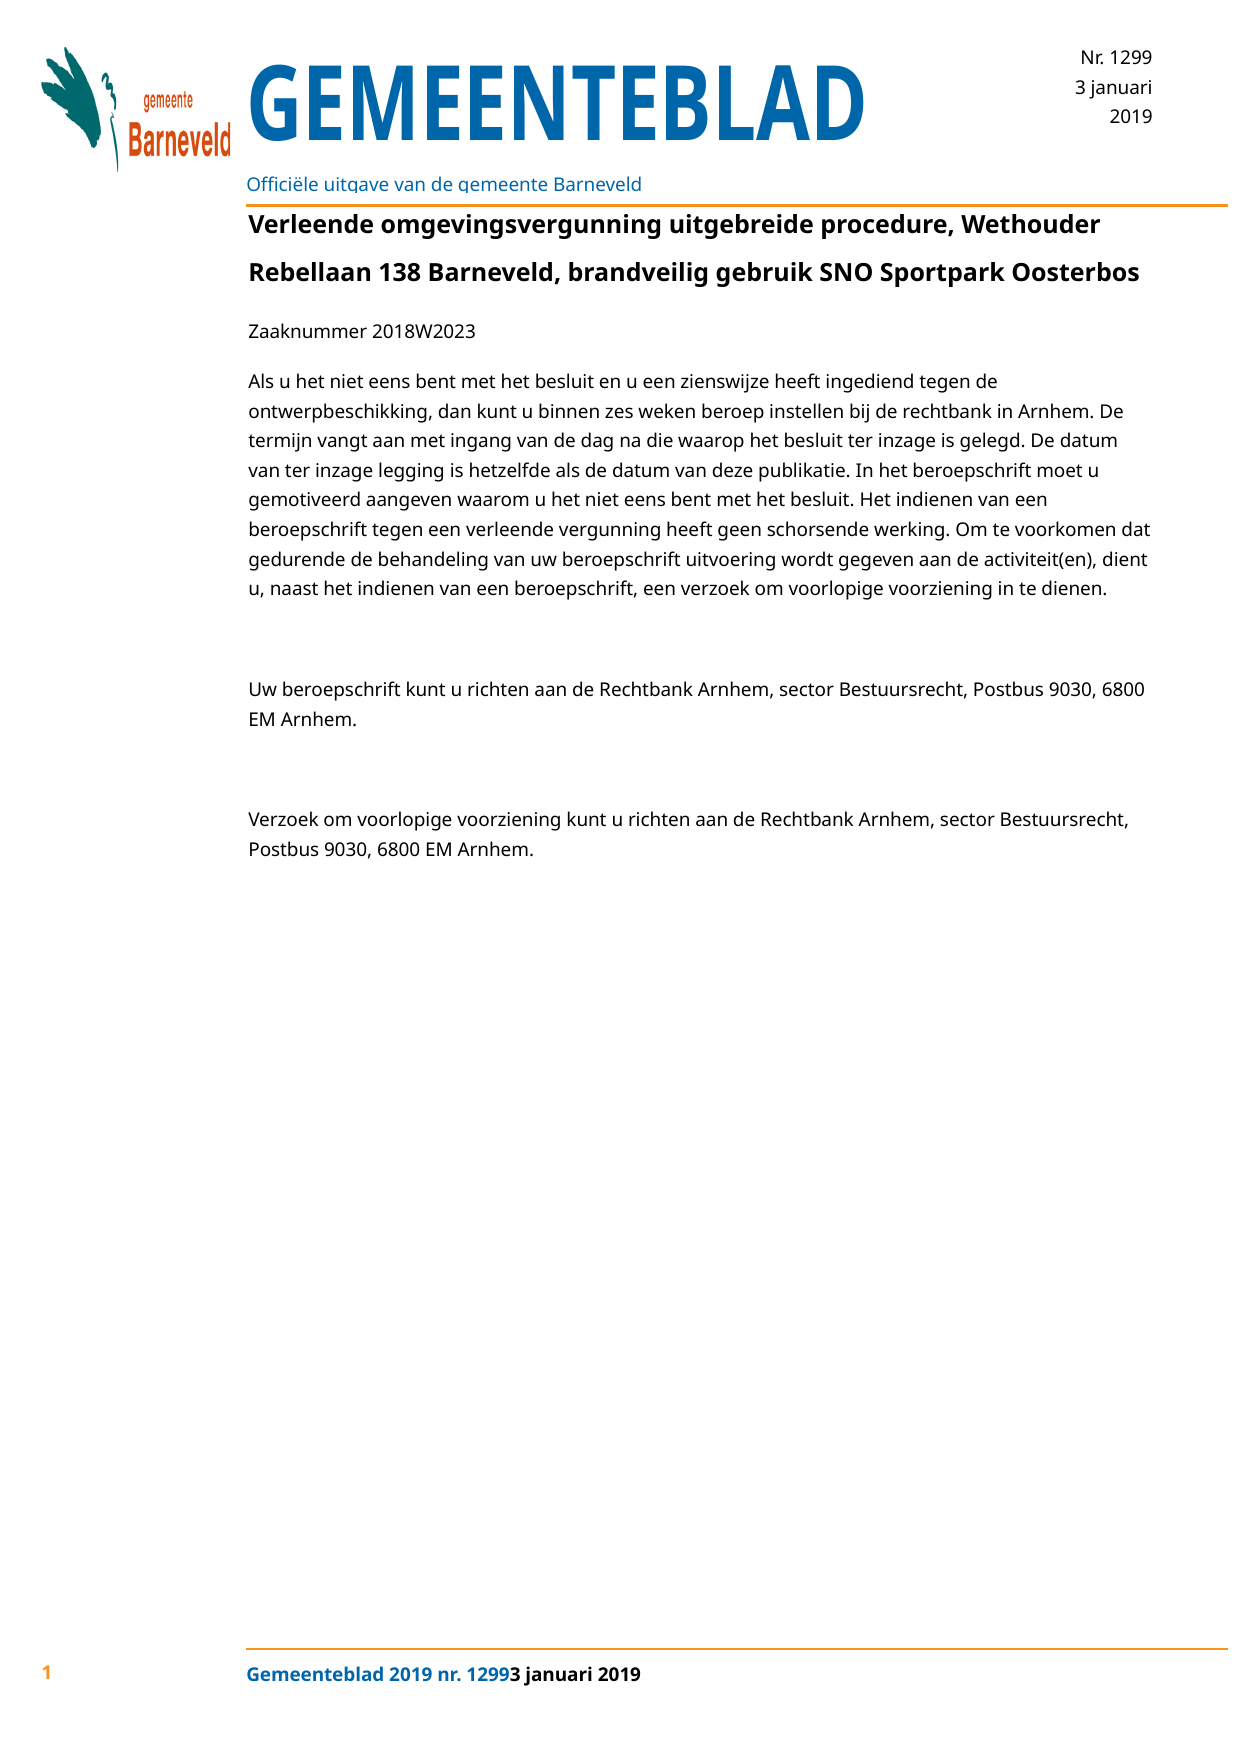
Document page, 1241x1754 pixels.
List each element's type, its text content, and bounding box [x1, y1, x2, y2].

text Uw beroepschrift kunt u richten aan de Rechtbank Arnhem, sector Bestuursrecht, Postbus 9030, 6800 EM Arnhem. [248, 676, 1152, 732]
text Als u het niet eens bent met het besluit en u een zienswijze heeft ingediend tegen de ontwerpbeschikking, dan kunt u binnen zes weken beroep instellen bij de rechtbank in Arnhem. De termijn vangt aan met ingang van de dag na die waarop het besluit ter inzage is gelegd. De datum van ter inzage legging is hetzelfde als de datum van deze publikatie. In het beroepschrift moet u gemotiveerd aangeven waarom u het niet eens bent met het besluit. Het indienen van een beroepschrift tegen een verleende vergunning heeft geen schorsende werking. Om te voorkomen dat gedurende de behandeling van uw beroepschrift uitvoering wordt gegeven aan de activiteit(en), dient u, naast het indienen van een beroepschrift, een verzoek om voorlopige voorziening in te dienen. [248, 368, 1152, 601]
text Verzoek om voorlopige voorziening kunt u richten aan de Rechtbank Arnhem, sector Bestuursrecht, Postbus 9030, 6800 EM Arnhem. [248, 807, 1152, 862]
text Verleende omgevingsvergunning uitgebreide procedure, Wethouder Rebellaan 138 Barneveld, brandveilig gebruik SNO Sportpark Oosterbos [248, 207, 1152, 288]
picture [41, 47, 231, 172]
text Zaaknummer 2018W2023 [248, 318, 1152, 344]
